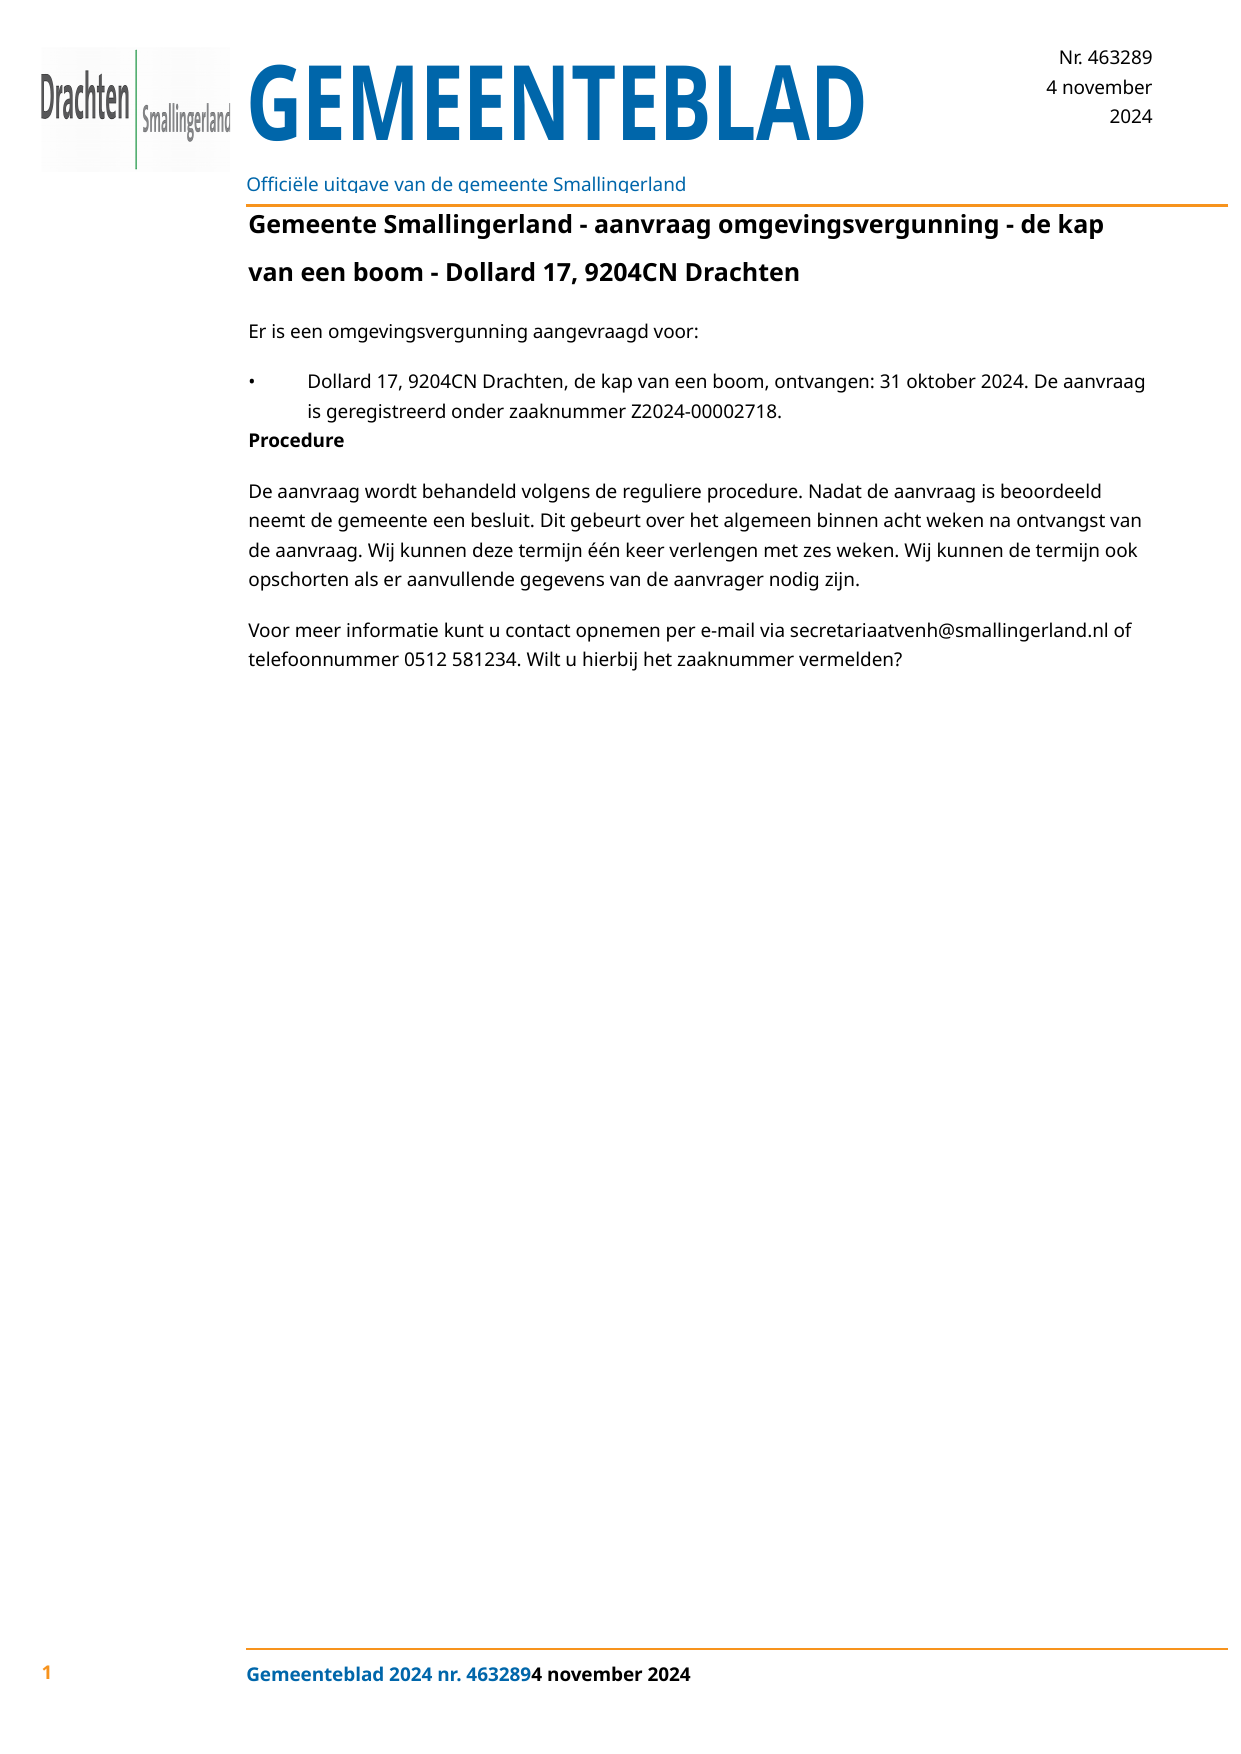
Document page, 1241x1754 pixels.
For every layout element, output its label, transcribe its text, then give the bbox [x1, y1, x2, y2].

text Procedure [248, 427, 1152, 453]
text Gemeente Smallingerland - aanvraag omgevingsvergunning - de kap van een boom - Dollard 17, 9204CN Drachten [248, 207, 1152, 288]
text Er is een omgevingsvergunning aangevraagd voor: [248, 318, 1152, 344]
list Dollard 17, 9204CN Drachten, de kap van een boom, ontvangen: 31 oktober 2024. De aanvraag is geregistreerd onder zaaknummer Z2024-00002718. [248, 368, 1152, 424]
text Voor meer informatie kunt u contact opnemen per e-mail via secretariaatvenh@smallingerland.nl of telefoonnummer 0512 581234. Wilt u hierbij het zaaknummer vermelden? [248, 617, 1152, 672]
text De aanvraag wordt behandeld volgens de reguliere procedure. Nadat de aanvraag is beoordeeld neemt de gemeente een besluit. Dit gebeurt over het algemeen binnen acht weken na ontvangst van de aanvraag. Wij kunnen deze termijn één keer verlengen met zes weken. Wij kunnen de termijn ook opschorten als er aanvullende gegevens van de aanvrager nodig zijn. [248, 478, 1152, 592]
picture [41, 47, 231, 172]
